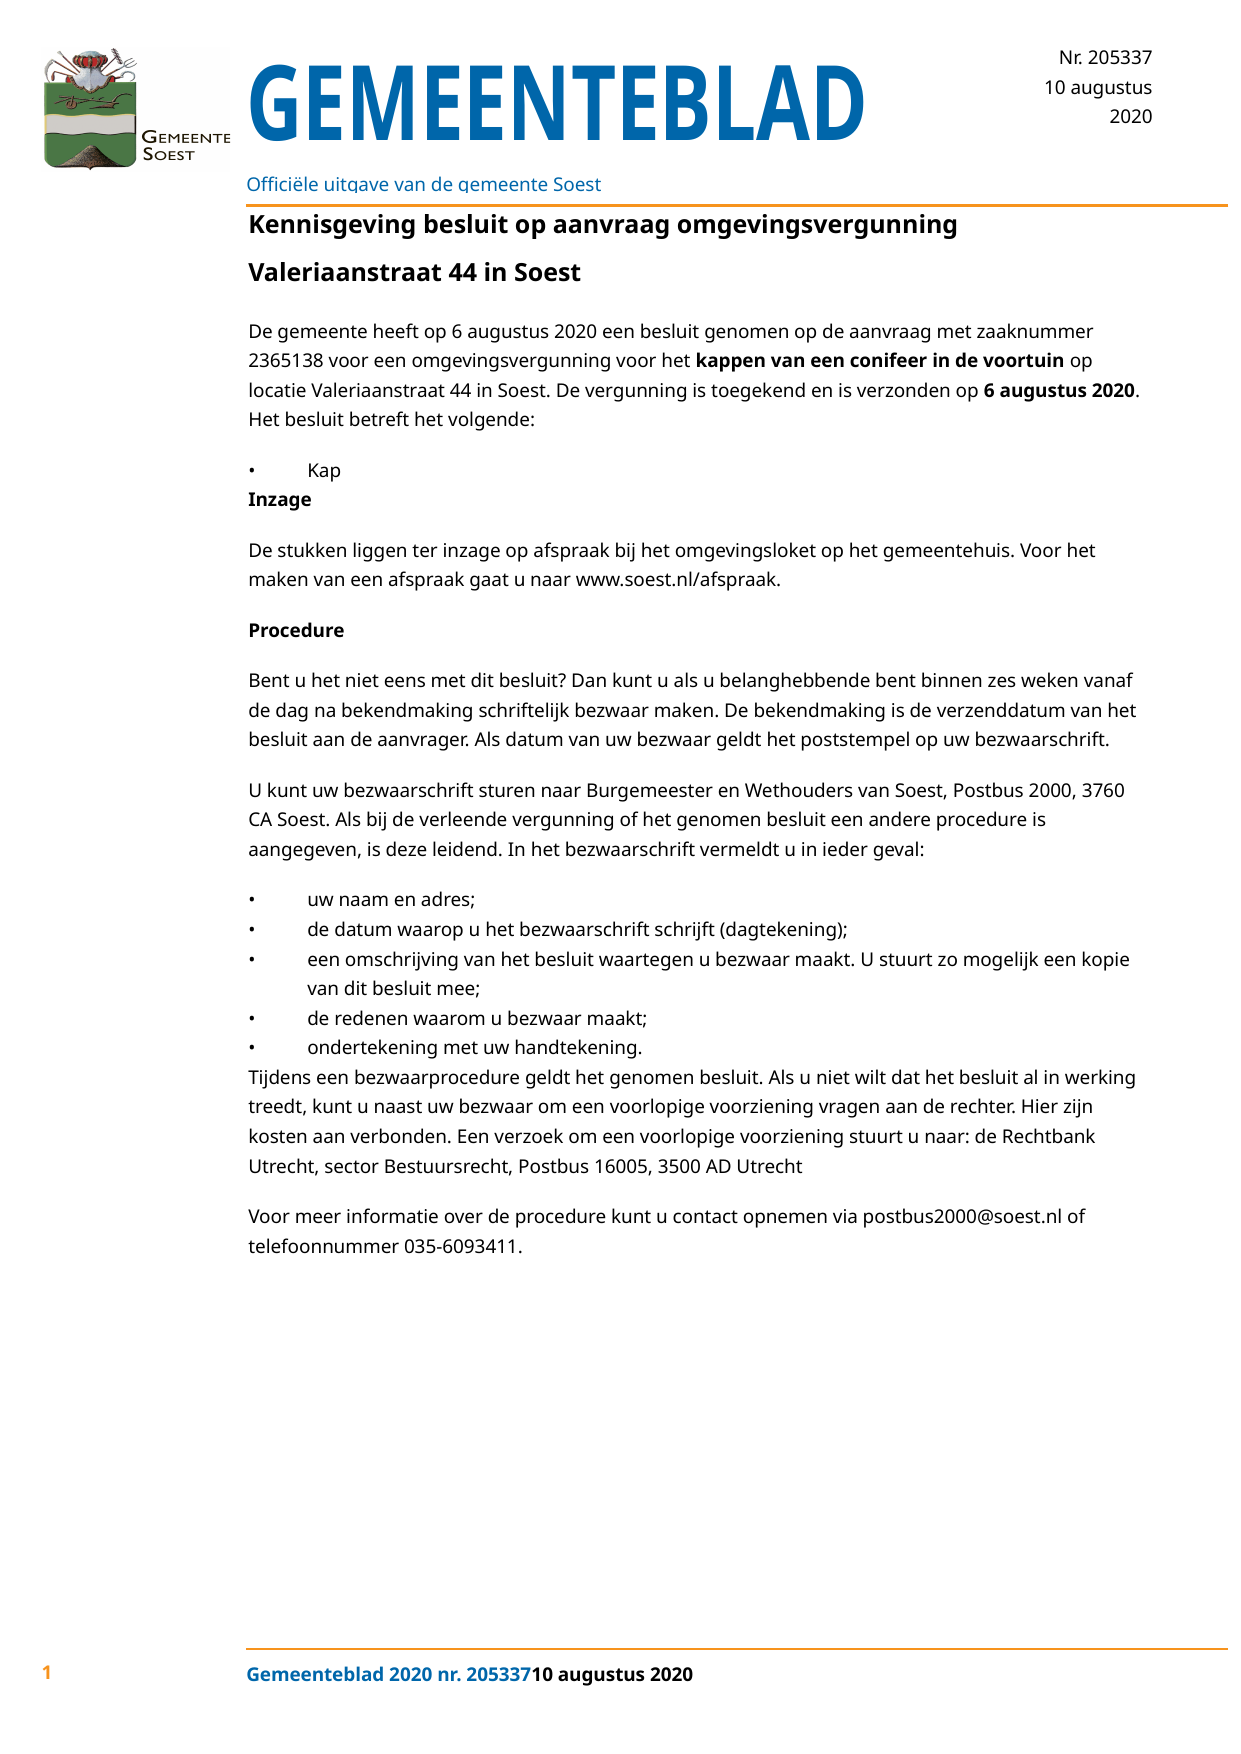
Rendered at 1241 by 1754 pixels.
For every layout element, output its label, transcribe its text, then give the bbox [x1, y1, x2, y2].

text De stukken liggen ter inzage op afspraak bij het omgevingsloket op het gemeentehuis. Voor het maken van een afspraak gaat u naar www.soest.nl/afspraak. [248, 537, 1152, 592]
text Tijdens een bezwaarprocedure geldt het genomen besluit. Als u niet wilt dat het besluit al in werking treedt, kunt u naast uw bezwaar om een voorlopige voorziening vragen aan de rechter. Hier zijn kosten aan verbonden. Een verzoek om een voorlopige voorziening stuurt u naar: de Rechtbank Utrecht, sector Bestuursrecht, Postbus 16005, 3500 AD Utrecht [248, 1064, 1152, 1179]
text Bent u het niet eens met dit besluit? Dan kunt u als u belanghebbende bent binnen zes weken vanaf de dag na bekendmaking schriftelijk bezwaar maken. De bekendmaking is de verzenddatum van het besluit aan de aanvrager. Als datum van uw bezwaar geldt het poststempel op uw bezwaarschrift. [248, 667, 1152, 752]
text Kennisgeving besluit op aanvraag omgevingsvergunning Valeriaanstraat 44 in Soest [248, 207, 1152, 288]
text Voor meer informatie over de procedure kunt u contact opnemen via postbus2000@soest.nl of telefoonnummer 035-6093411. [248, 1203, 1152, 1259]
text Inzage [248, 487, 1152, 512]
list Kap [248, 457, 1152, 483]
list uw naam en adres; [248, 887, 1152, 912]
text Procedure [248, 617, 1152, 643]
list een omschrijving van het besluit waartegen u bezwaar maakt. U stuurt zo mogelijk een kopie van dit besluit mee; [248, 946, 1152, 1001]
list de redenen waarom u bezwaar maakt; [248, 1005, 1152, 1031]
text U kunt uw bezwaarschrift sturen naar Burgemeester en Wethouders van Soest, Postbus 2000, 3760 CA Soest. Als bij de verleende vergunning of het genomen besluit een andere procedure is aangegeven, is deze leidend. In het bezwaarschrift vermeldt u in ieder geval: [248, 777, 1152, 862]
picture [41, 47, 231, 172]
list de datum waarop u het bezwaarschrift schrijft (dagtekening); [248, 916, 1152, 942]
list ondertekening met uw handtekening. [248, 1034, 1152, 1060]
text De gemeente heeft op 6 augustus 2020 een besluit genomen op de aanvraag met zaaknummer 2365138 voor een omgevingsvergunning voor het kappen van een conifeer in de voortuin op locatie Valeriaanstraat 44 in Soest. De vergunning is toegekend en is verzonden op 6 augustus 2020. Het besluit betreft het volgende: [248, 318, 1152, 432]
